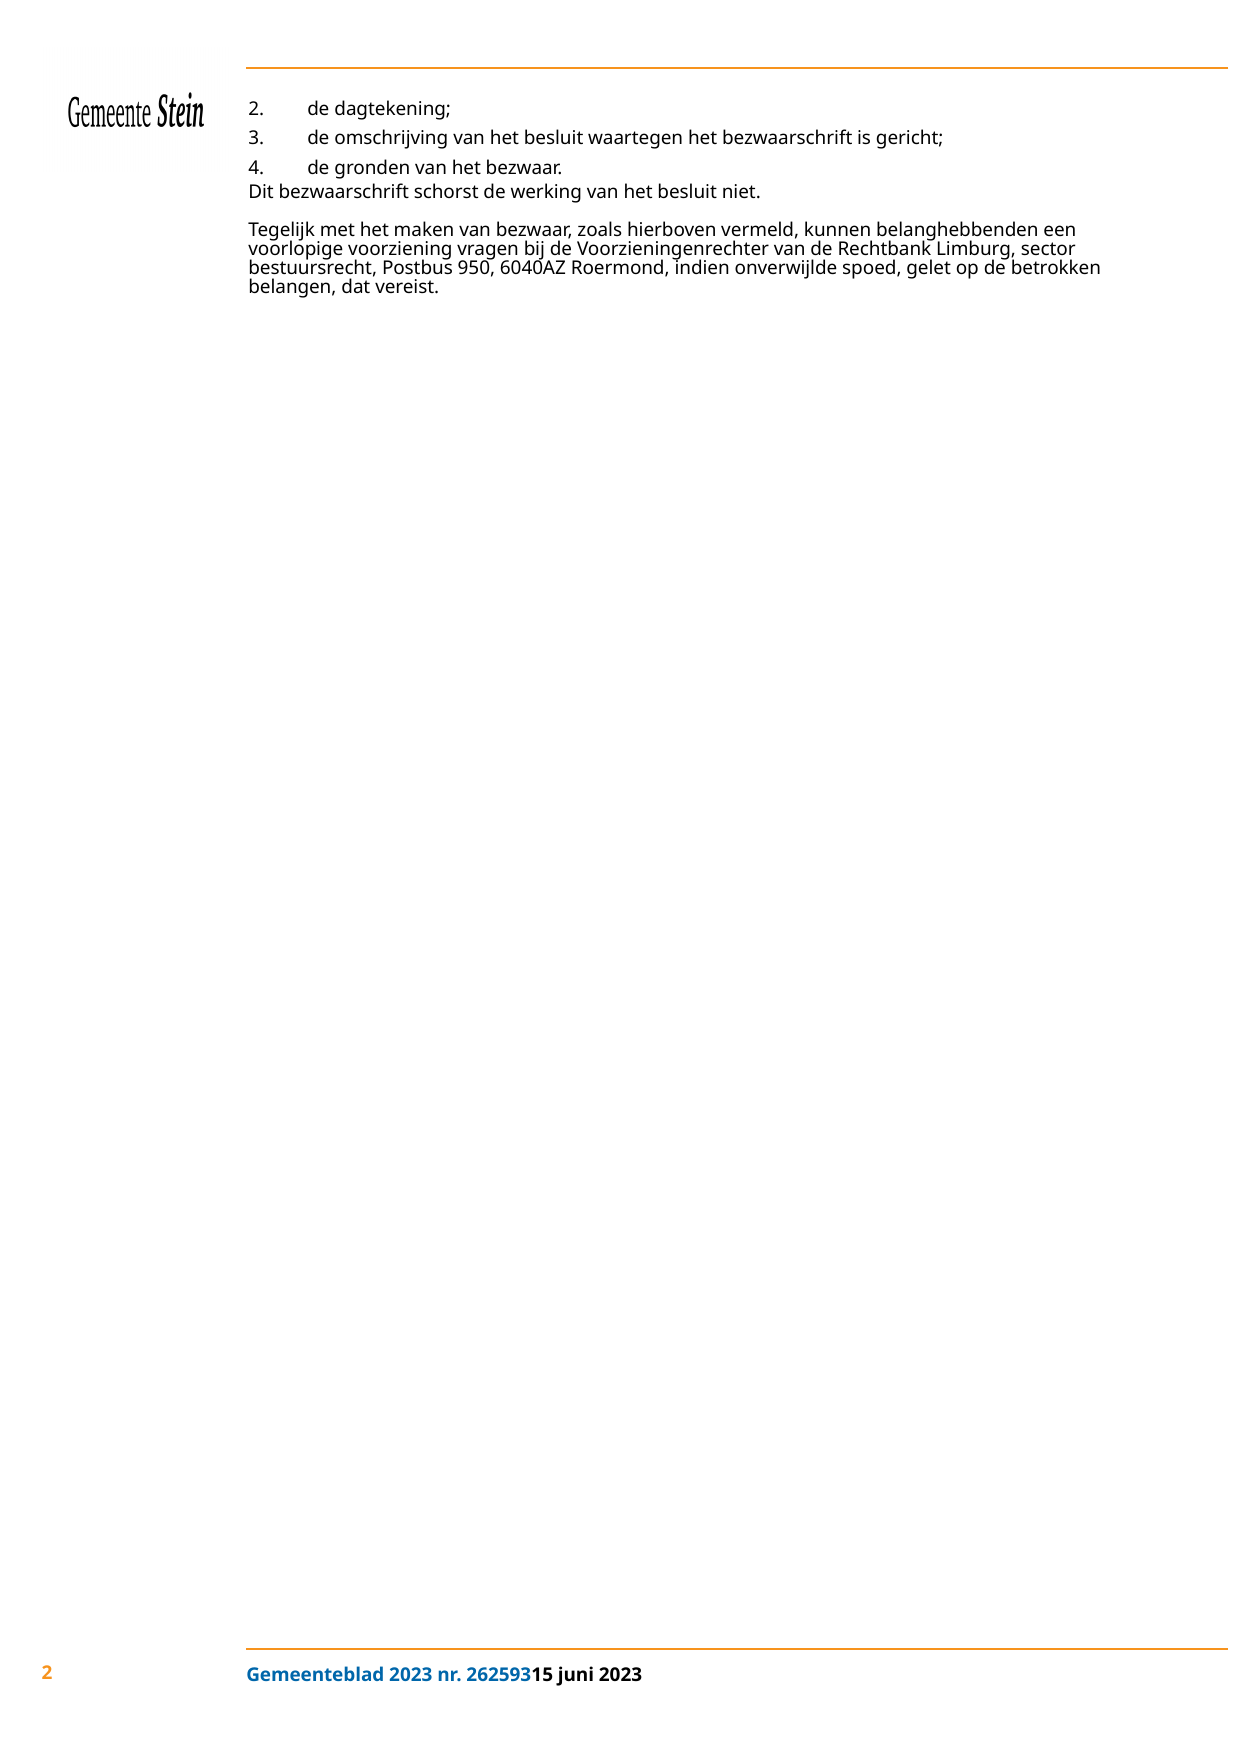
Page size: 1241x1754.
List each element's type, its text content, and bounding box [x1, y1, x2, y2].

text Dit bezwaarschrift schorst de werking van het besluit niet. [248, 183, 1152, 203]
text Tegelijk met het maken van bezwaar, zoals hierboven vermeld, kunnen belanghebbenden een voorlopige voorziening vragen bij de Voorzieningenrechter van de Rechtbank Limburg, sector bestuursrecht, Postbus 950, 6040AZ Roermond, indien onverwijlde spoed, gelet op de betrokken belangen, dat vereist. [248, 221, 1152, 298]
list de dagtekening; [248, 95, 1152, 121]
list de gronden van het bezwaar. [248, 154, 1152, 180]
picture [41, 47, 231, 172]
list de omschrijving van het besluit waartegen het bezwaarschrift is gericht; [248, 124, 1152, 150]
